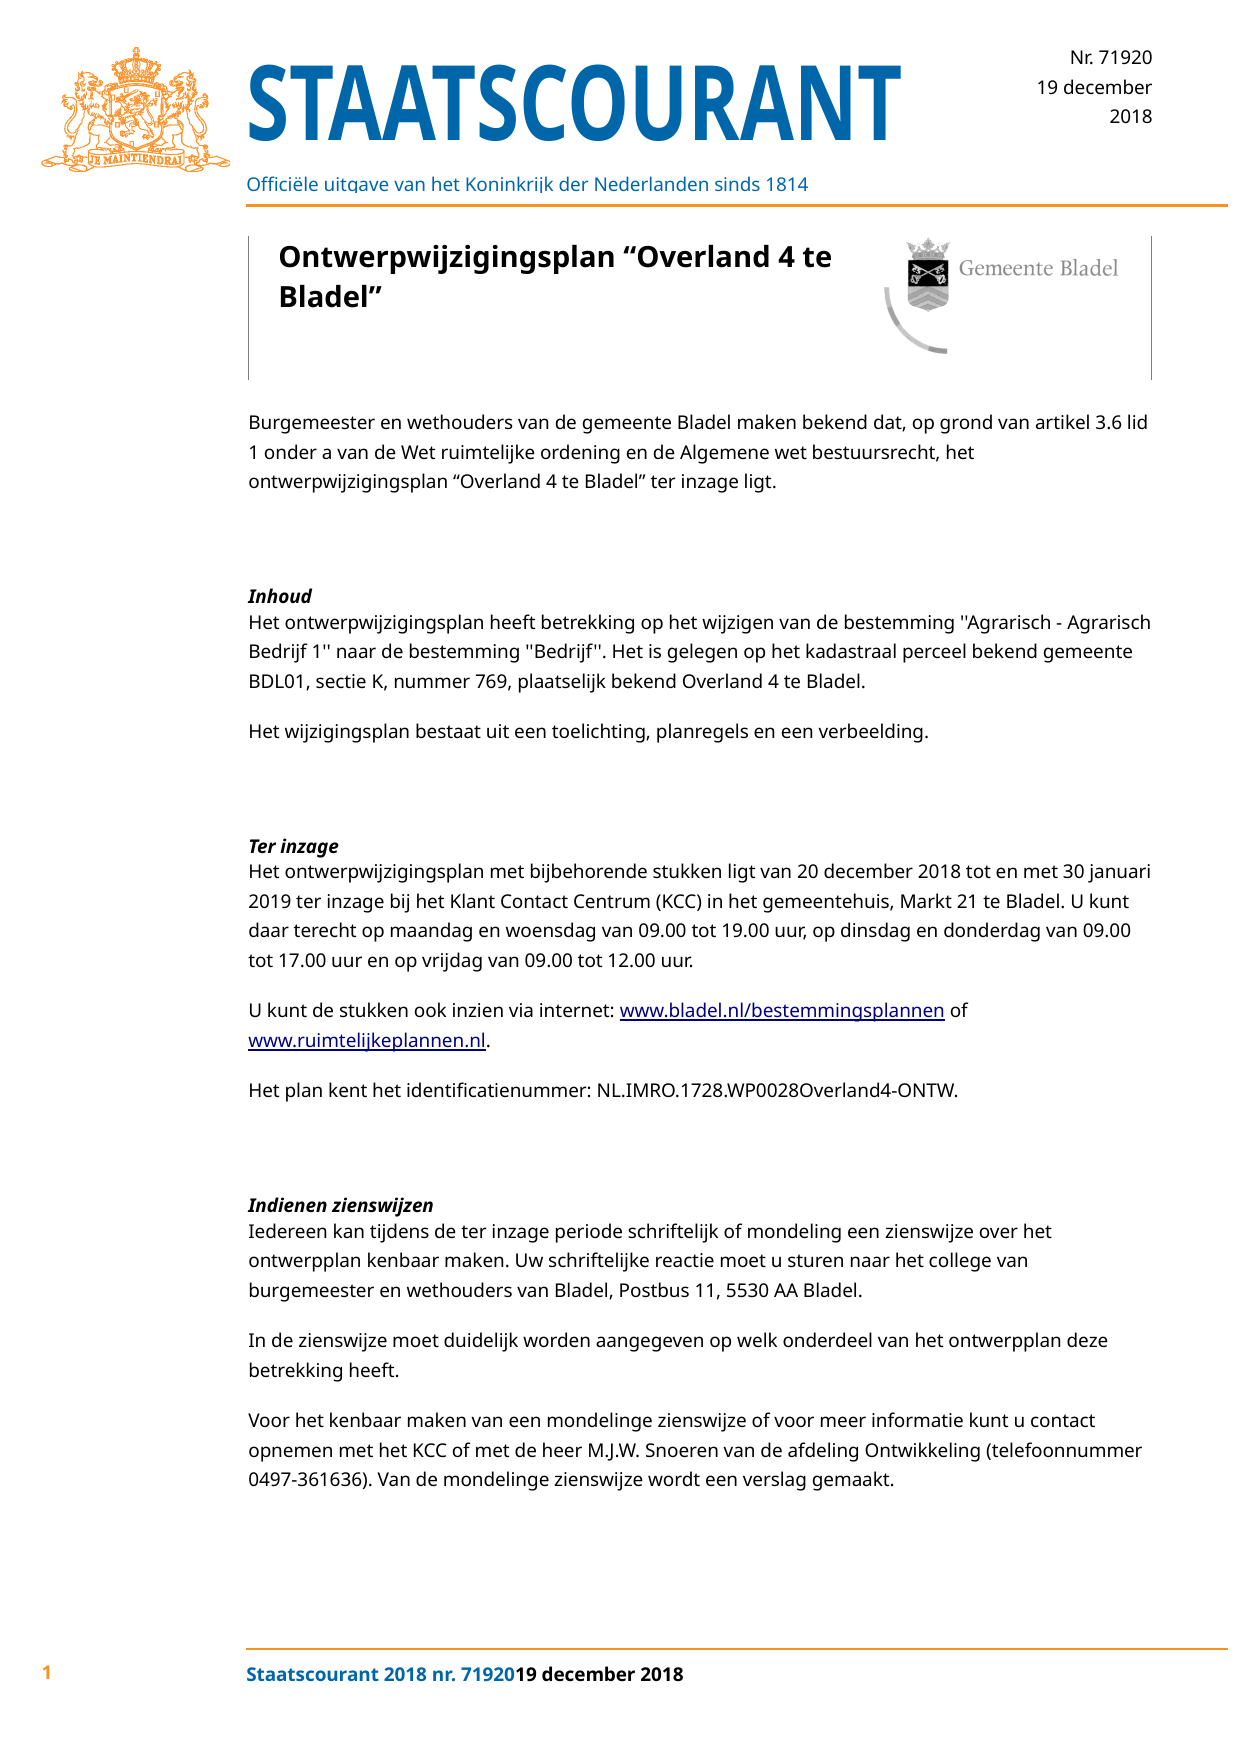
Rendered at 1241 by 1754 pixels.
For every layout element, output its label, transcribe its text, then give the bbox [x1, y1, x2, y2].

text Het wijzigingsplan bestaat uit een toelichting, planregels en een verbeelding. [248, 718, 1152, 744]
picture [882, 236, 1119, 355]
text Ter inzage [248, 833, 1152, 858]
table_header Ontwerpwijzigingsplan “Overland 4 te Bladel” [249, 236, 850, 380]
text Iedereen kan tijdens de ter inzage periode schriftelijk of mondeling een zienswijze over het ontwerpplan kenbaar maken. Uw schriftelijke reactie moet u sturen naar het college van burgemeester en wethouders van Bladel, Postbus 11, 5530 AA Bladel. [248, 1218, 1152, 1303]
text U kunt de stukken ook inzien via internet: www.bladel.nl/bestemmingsplannen of www.ruimtelijkeplannen.nl. [248, 998, 1152, 1053]
text Het ontwerpwijzigingsplan heeft betrekking op het wijzigen van de bestemming ''Agrarisch - Agrarisch Bedrijf 1'' naar de bestemming ''Bedrijf''. Het is gelegen op het kadastraal perceel bekend gemeente BDL01, sectie K, nummer 769, plaatselijk bekend Overland 4 te Bladel. [248, 609, 1152, 694]
text Inhoud [248, 583, 1152, 609]
text Burgemeester en wethouders van de gemeente Bladel maken bekend dat, op grond van artikel 3.6 lid 1 onder a van de Wet ruimtelijke ordening en de Algemene wet bestuursrecht, het ontwerpwijzigingsplan “Overland 4 te Bladel” ter inzage ligt. [248, 409, 1152, 494]
picture [41, 47, 231, 172]
text Voor het kenbaar maken van een mondelinge zienswijze of voor meer informatie kunt u contact opnemen met het KCC of met de heer M.J.W. Snoeren van de afdeling Ontwikkeling (telefoonnummer 0497-361636). Van de mondelinge zienswijze wordt een verslag gemaakt. [248, 1407, 1152, 1492]
text In de zienswijze moet duidelijk worden aangegeven op welk onderdeel van het ontwerpplan deze betrekking heeft. [248, 1327, 1152, 1383]
table_header [850, 236, 1151, 380]
text Het plan kent het identificatienummer: NL.IMRO.1728.WP0028Overland4-ONTW. [248, 1078, 1152, 1103]
text Het ontwerpwijzigingsplan met bijbehorende stukken ligt van 20 december 2018 tot en met 30 januari 2019 ter inzage bij het Klant Contact Centrum (KCC) in het gemeentehuis, Markt 21 te Bladel. U kunt daar terecht op maandag en woensdag van 09.00 tot 19.00 uur, op dinsdag en donderdag van 09.00 tot 17.00 uur en op vrijdag van 09.00 tot 12.00 uur. [248, 858, 1152, 973]
text Indienen zienswijzen [248, 1192, 1152, 1218]
